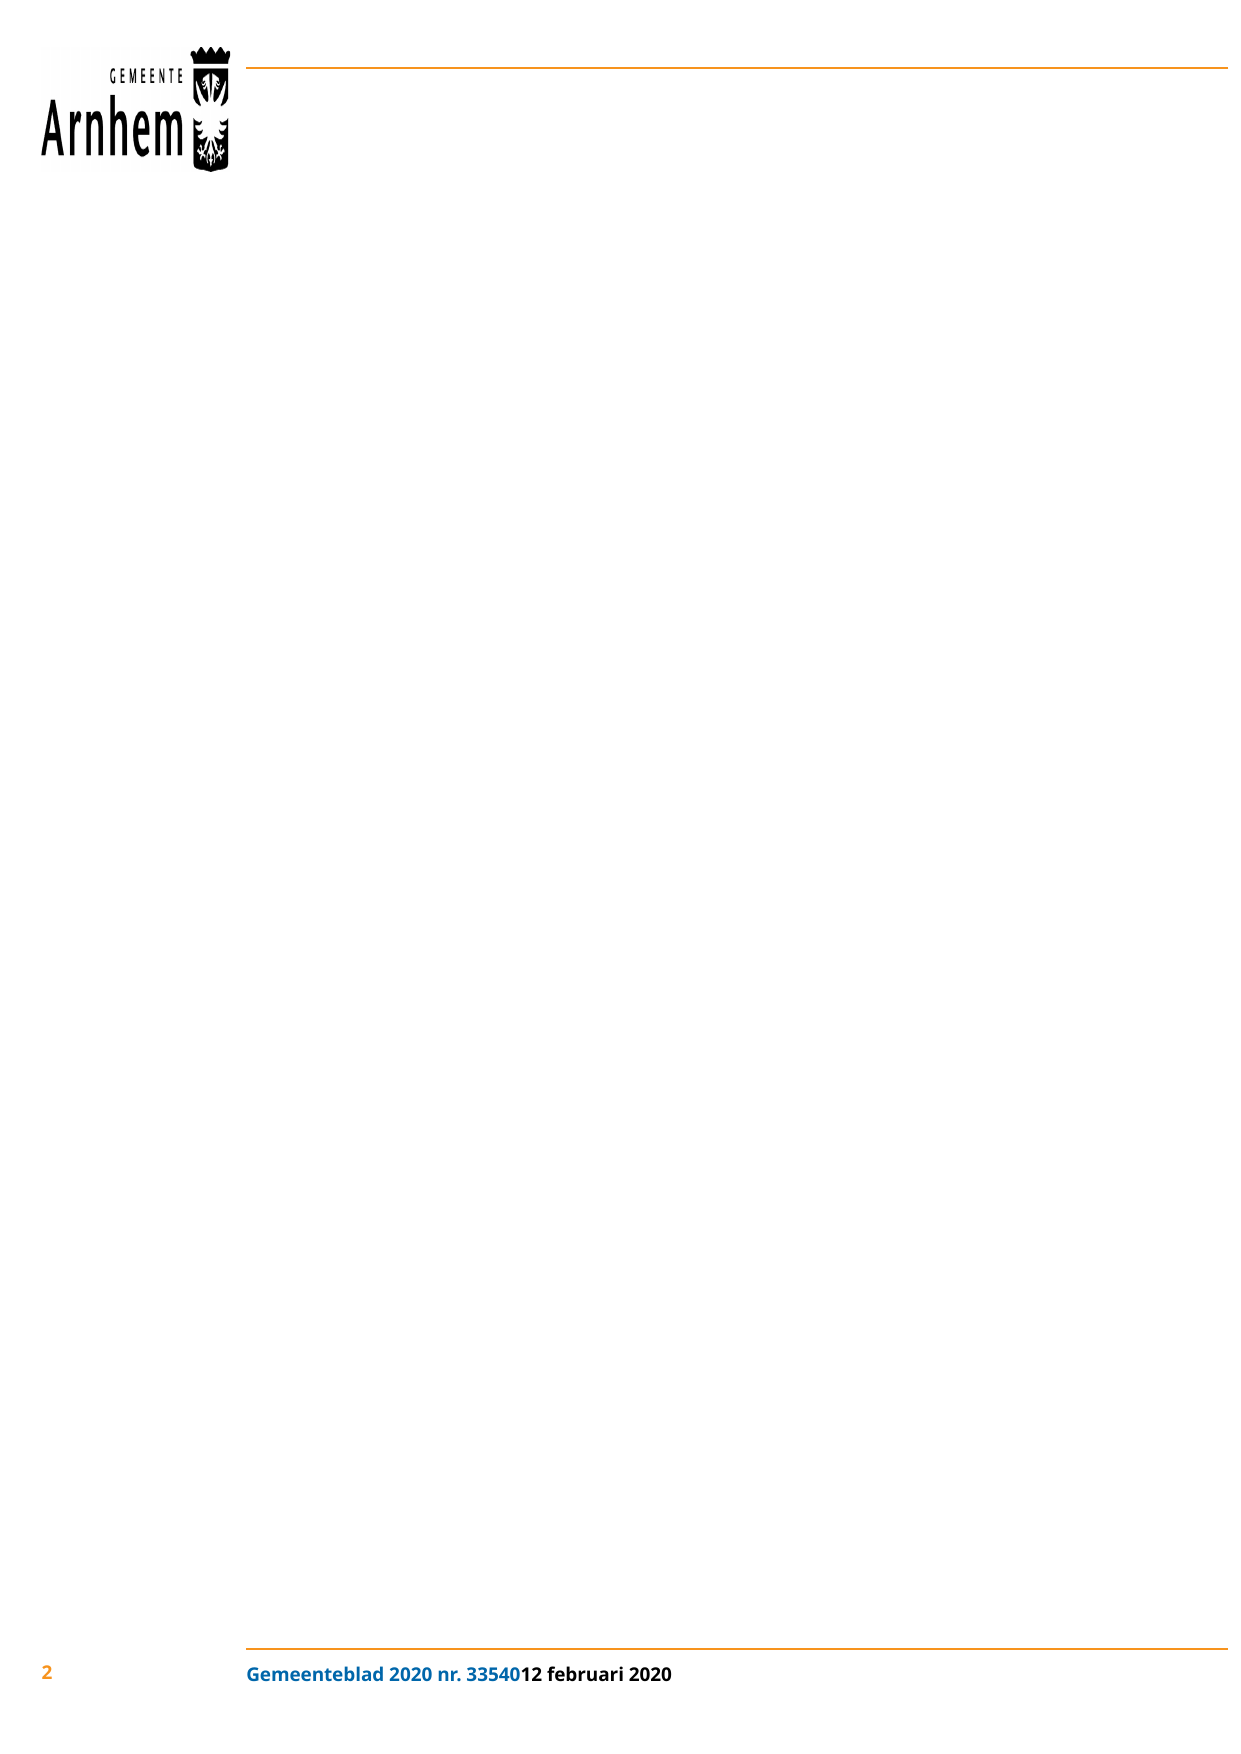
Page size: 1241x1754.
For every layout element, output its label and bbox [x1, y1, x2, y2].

picture [41, 47, 231, 172]
